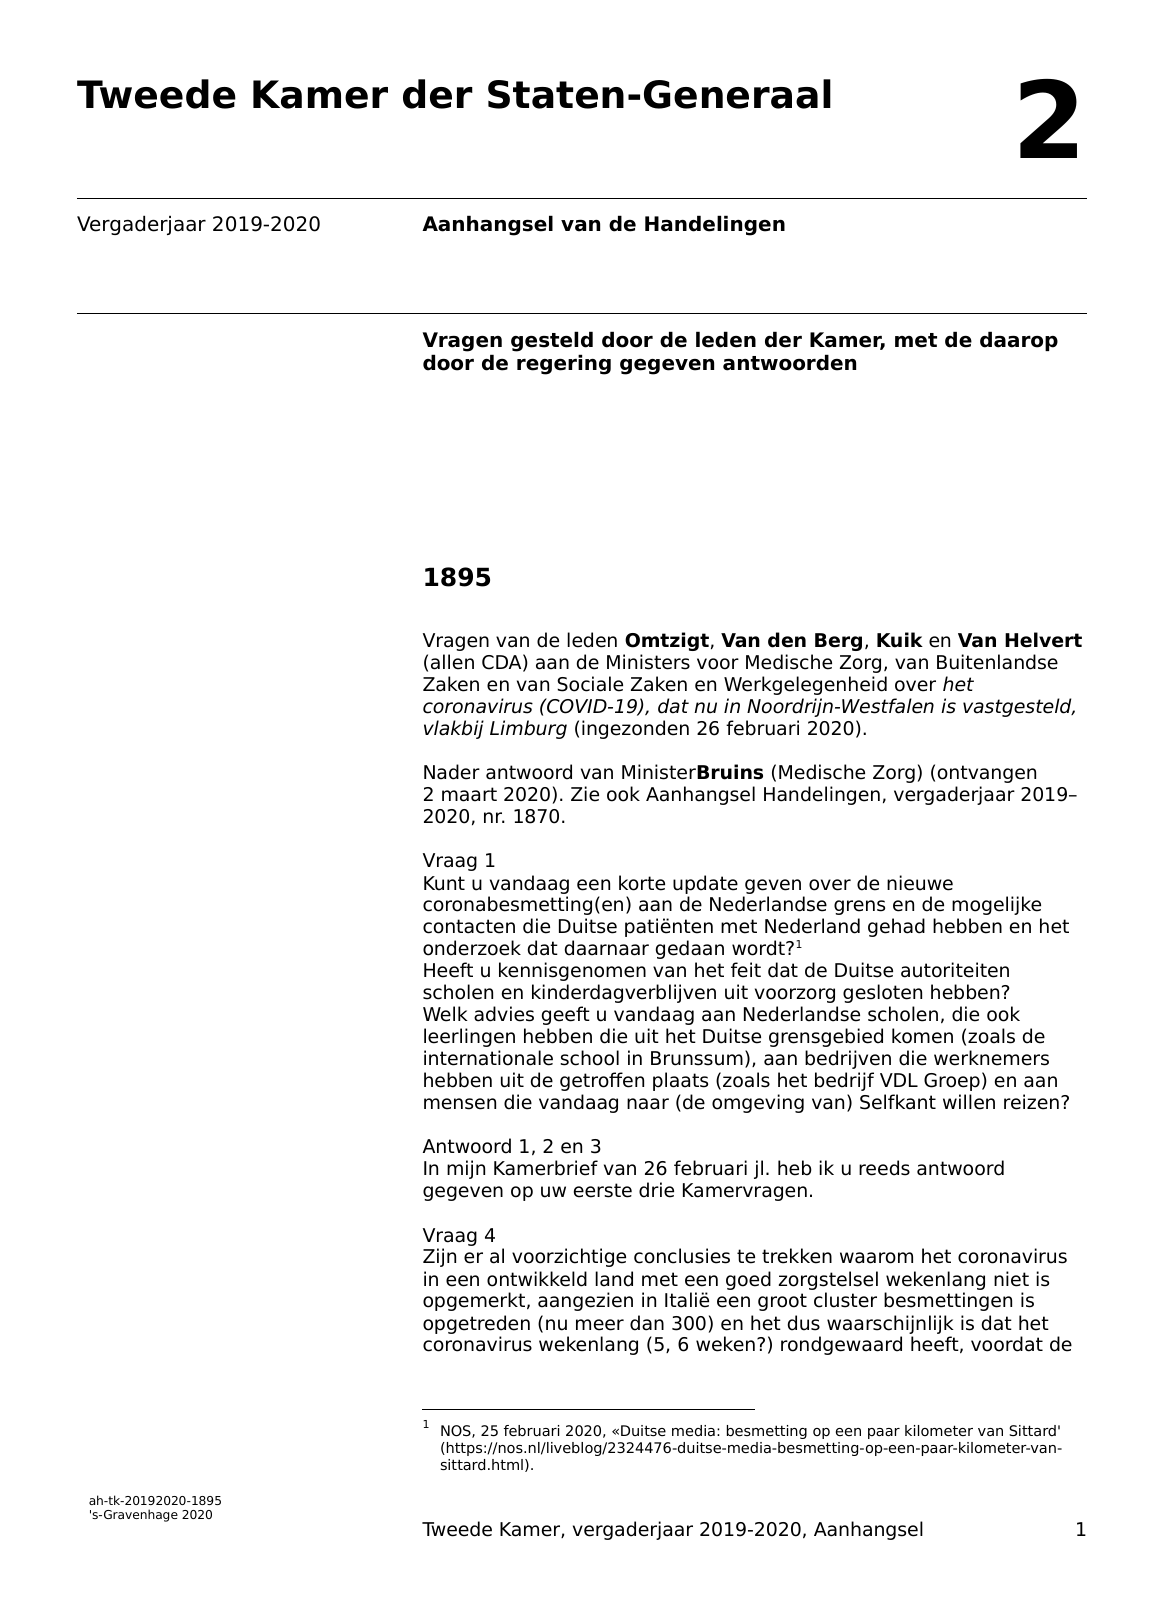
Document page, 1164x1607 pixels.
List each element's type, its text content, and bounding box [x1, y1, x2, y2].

text Welk advies geeft u vandaag aan Nederlandse scholen, die ook leerlingen hebben die uit het Duitse grensgebied komen (zoals de internationale school in Brunssum), aan bedrijven die werknemers hebben uit de getroffen plaats (zoals het bedrijf VDL Groep) en aan mensen die vandaag naar (de omgeving van) Selfkant willen reizen? [422, 1004, 1087, 1114]
text Zijn er al voorzichtige conclusies te trekken waarom het coronavirus in een ontwikkeld land met een goed zorgstelsel wekenlang niet is opgemerkt, aangezien in Italië een groot cluster besmettingen is opgetreden (nu meer dan 300) en het dus waarschijnlijk is dat het coronavirus wekenlang (5, 6 weken?) rondgewaard heeft, voordat de [422, 1246, 1087, 1356]
table_cell Vergaderjaar 2019-2020 [77, 199, 422, 313]
table_cell [77, 314, 422, 375]
text NOS, 25 februari 2020, «Duitse media: besmetting op een paar kilometer van Sittard' (https://nos.nl/liveblog/2324476-duitse-media-besmetting-op-een-paar-kilometer-van-sittard.html). [422, 1418, 1087, 1474]
table_header 2 [886, 59, 1087, 198]
text In mijn Kamerbrief van 26 februari jl. heb ik u reeds antwoord gegeven op uw eerste drie Kamervragen. [422, 1158, 1087, 1202]
text Nader antwoord van MinisterBruins (Medische Zorg) (ontvangen 2 maart 2020). Zie ook Aanhangsel Handelingen, vergaderjaar 2019–2020, nr. 1870. [422, 762, 1087, 828]
table_header Tweede Kamer der Staten-Generaal [77, 59, 886, 198]
text 1895 [422, 563, 1087, 592]
text ah-tk-20192020-1895 [88, 1494, 323, 1508]
text Heeft u kennisgenomen van het feit dat de Duitse autoriteiten scholen en kinderdagverblijven uit voorzorg gesloten hebben? [422, 960, 1087, 1004]
text Vraag 4 [422, 1224, 1087, 1246]
text 's-Gravenhage 2020 [88, 1508, 323, 1522]
table_cell Vragen gesteld door de leden der Kamer, met de daarop door de regering gegeven antwoorden [422, 314, 1087, 375]
text Antwoord 1, 2 en 3 [422, 1136, 1087, 1158]
table_cell Aanhangsel van de Handelingen [422, 199, 1087, 313]
text Vragen van de leden Omtzigt, Van den Berg, Kuik en Van Helvert (allen CDA) aan de Ministers voor Medische Zorg, van Buitenlandse Zaken en van Sociale Zaken en Werkgelegenheid over het coronavirus (COVID-19), dat nu in Noordrijn-Westfalen is vastgesteld, vlakbij Limburg (ingezonden 26 februari 2020). [422, 630, 1087, 740]
text Kunt u vandaag een korte update geven over de nieuwe coronabesmetting(en) aan de Nederlandse grens en de mogelijke contacten die Duitse patiënten met Nederland gehad hebben en het onderzoek dat daarnaar gedaan wordt? [422, 872, 1087, 960]
text Vraag 1 [422, 850, 1087, 872]
